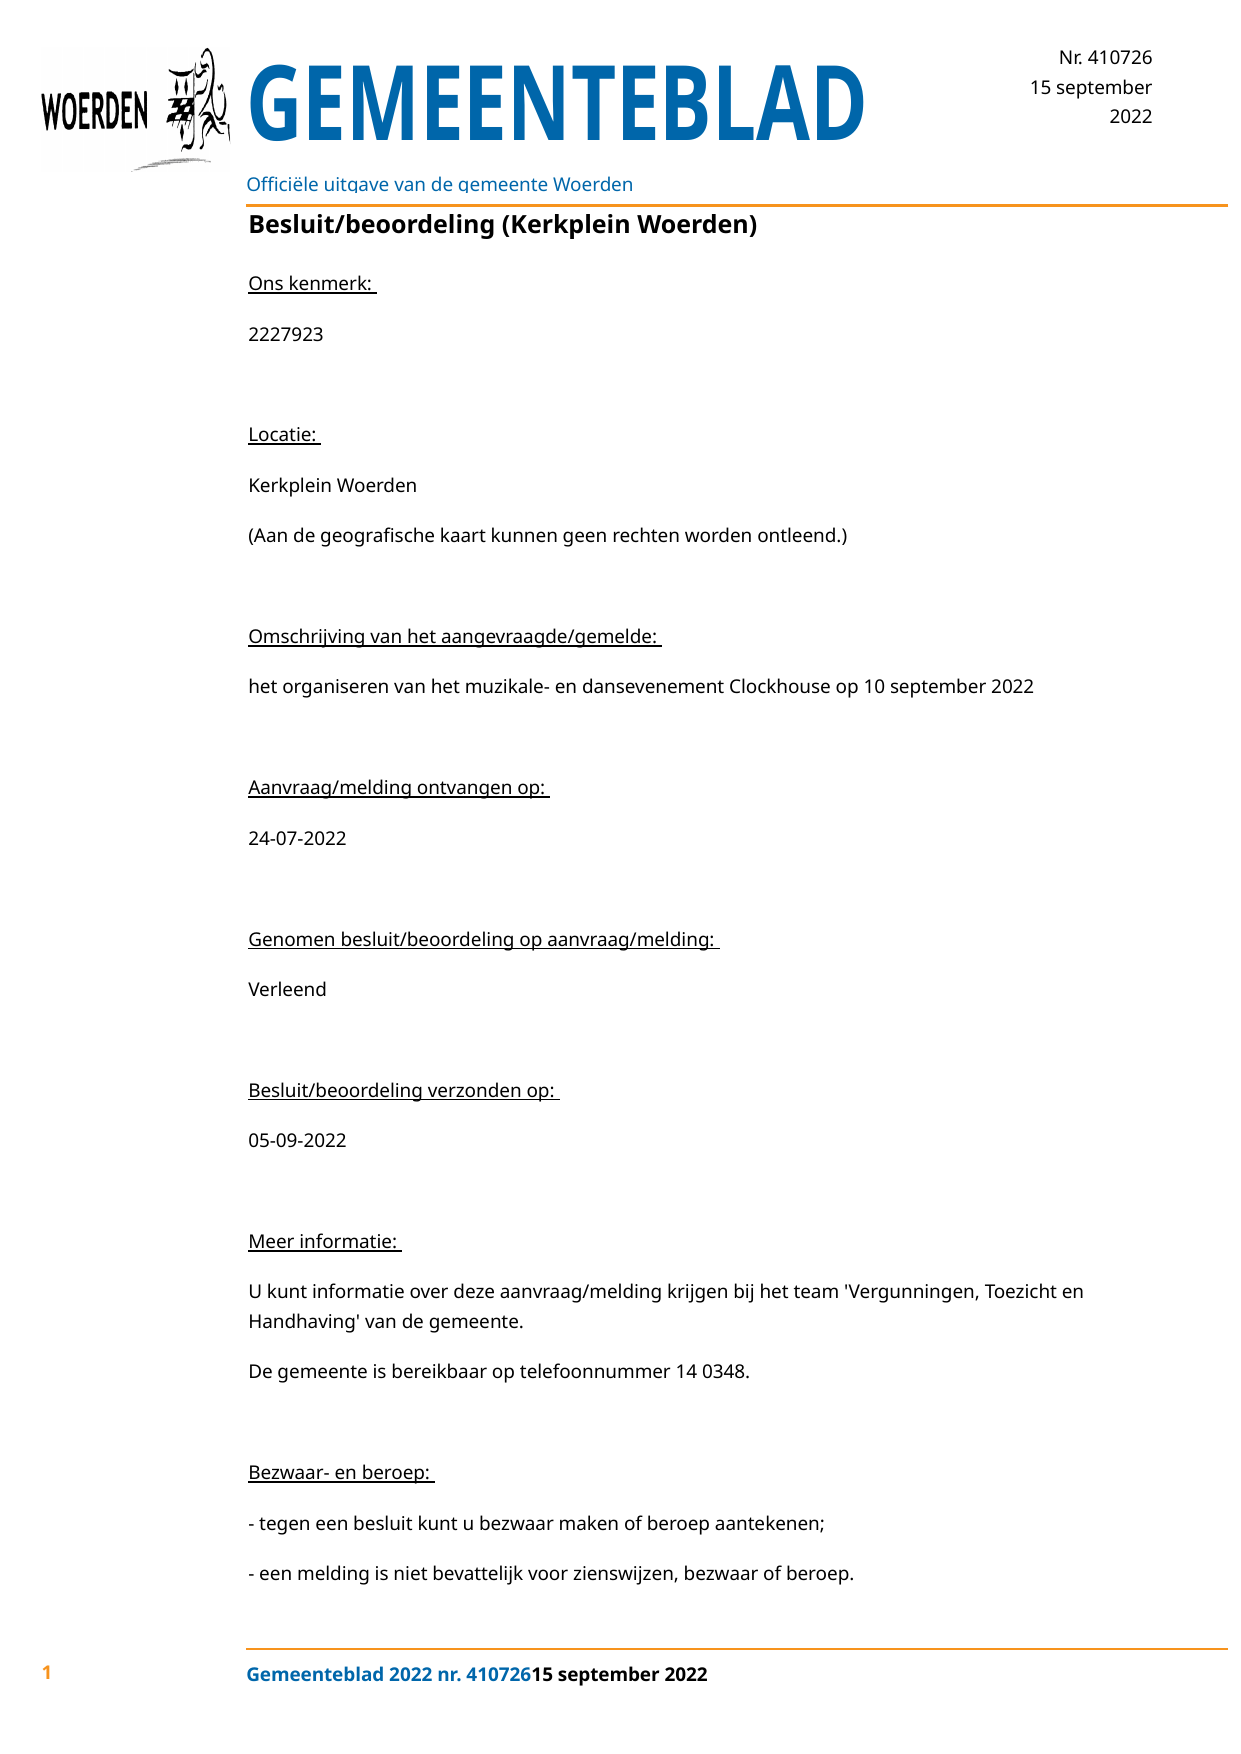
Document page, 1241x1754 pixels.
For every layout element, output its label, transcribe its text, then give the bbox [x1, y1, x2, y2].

text 24-07-2022 [248, 825, 1152, 851]
text Bezwaar- en beroep: [248, 1459, 1152, 1485]
text 05-09-2022 [248, 1127, 1152, 1153]
text De gemeente is bereikbaar op telefoonnummer 14 0348. [248, 1359, 1152, 1384]
text (Aan de geografische kaart kunnen geen rechten worden ontleend.) [248, 522, 1152, 548]
text Genomen besluit/beoordeling op aanvraag/melding: [248, 926, 1152, 951]
text - tegen een besluit kunt u bezwaar maken of beroep aantekenen; [248, 1510, 1152, 1536]
text Verleend [248, 976, 1152, 1002]
text Ons kenmerk: [248, 270, 1152, 296]
text Meer informatie: [248, 1228, 1152, 1254]
text Besluit/beoordeling verzonden op: [248, 1077, 1152, 1103]
text 2227923 [248, 321, 1152, 346]
text - een melding is niet bevattelijk voor zienswijzen, bezwaar of beroep. [248, 1560, 1152, 1586]
text U kunt informatie over deze aanvraag/melding krijgen bij het team 'Vergunningen, Toezicht en Handhaving' van de gemeente. [248, 1279, 1152, 1334]
text Besluit/beoordeling (Kerkplein Woerden) [248, 207, 1152, 241]
text Locatie: [248, 422, 1152, 447]
text Aanvraag/melding ontvangen op: [248, 774, 1152, 800]
picture [41, 47, 231, 172]
text Kerkplein Woerden [248, 472, 1152, 498]
text het organiseren van het muzikale- en dansevenement Clockhouse op 10 september 2022 [248, 674, 1152, 699]
text Omschrijving van het aangevraagde/gemelde: [248, 623, 1152, 649]
